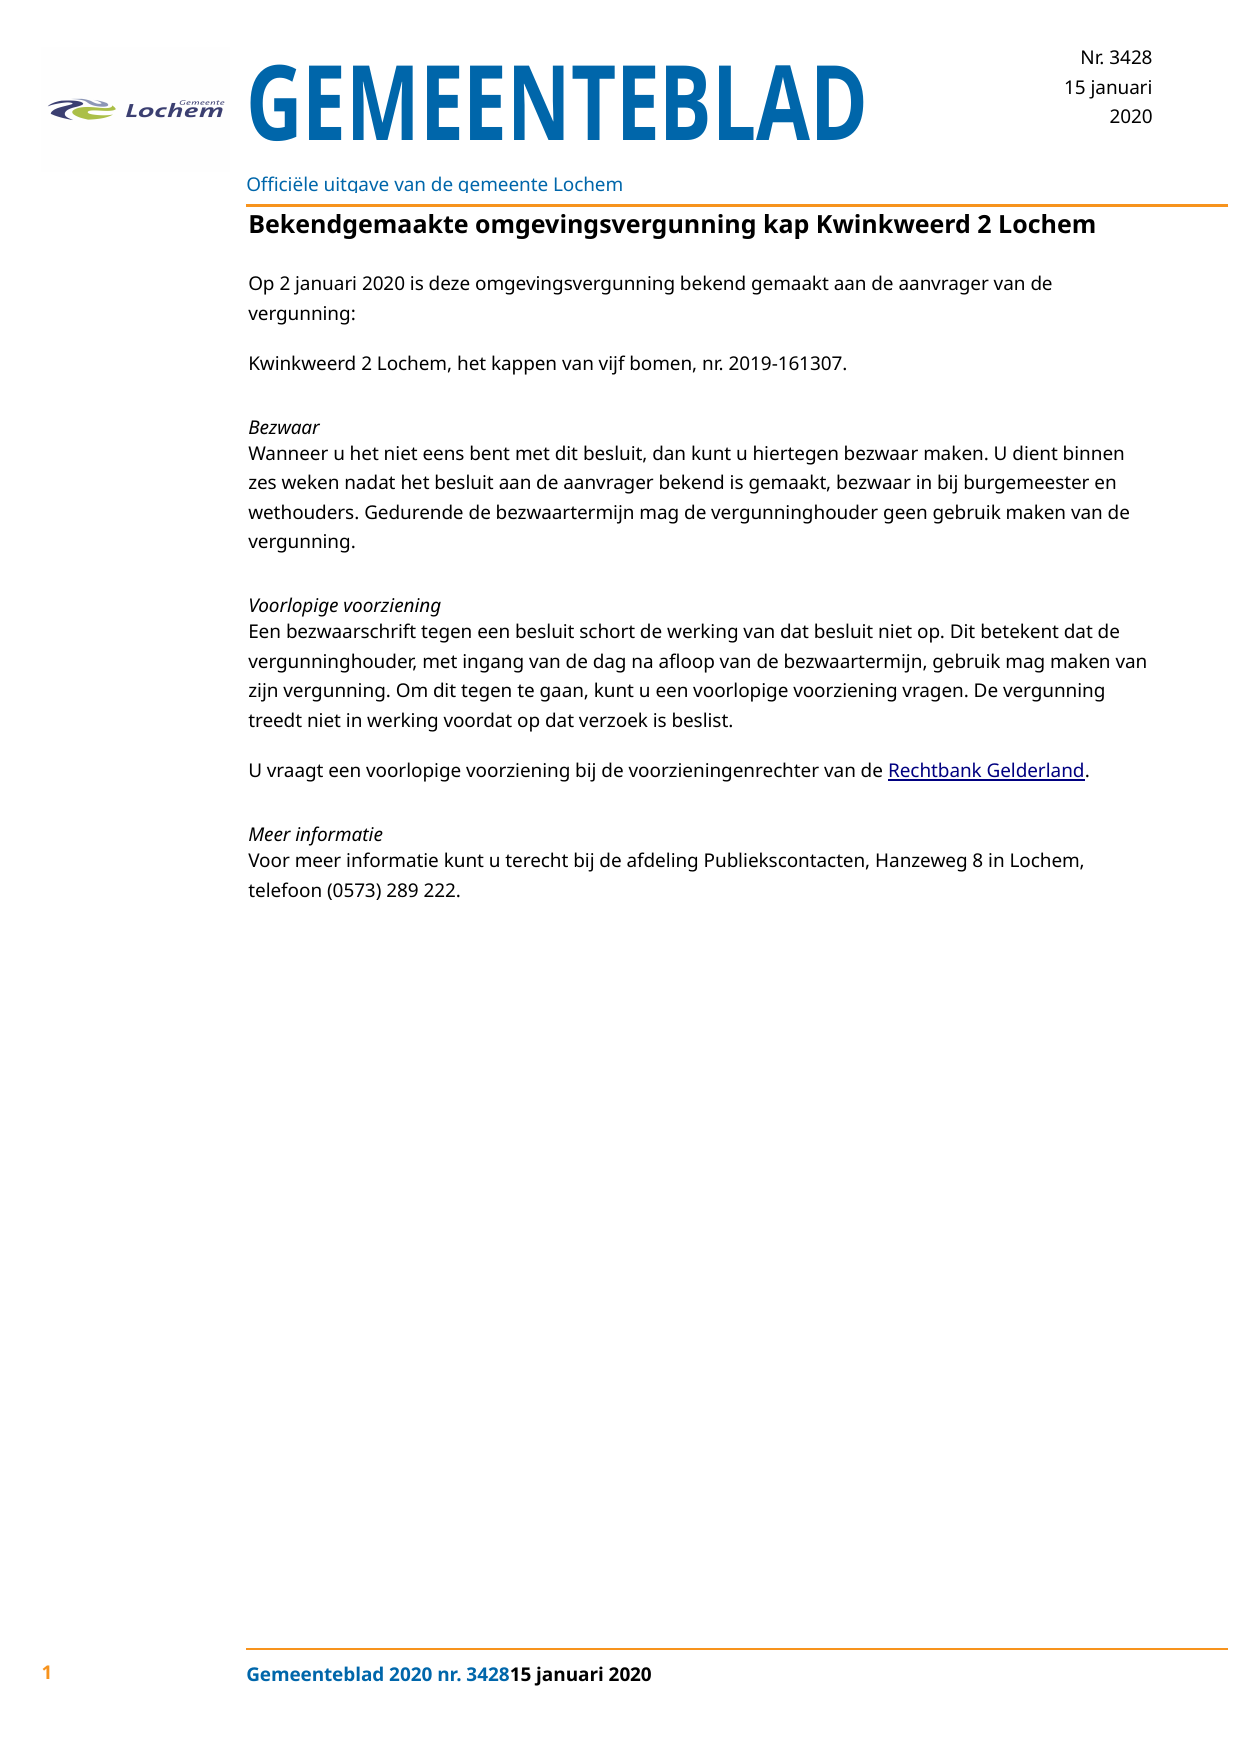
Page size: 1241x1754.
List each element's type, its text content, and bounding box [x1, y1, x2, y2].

text Bekendgemaakte omgevingsvergunning kap Kwinkweerd 2 Lochem [248, 207, 1152, 241]
text U vraagt een voorlopige voorziening bij de voorzieningenrechter van de Rechtbank Gelderland. [248, 758, 1152, 783]
text Voor meer informatie kunt u terecht bij de afdeling Publiekscontacten, Hanzeweg 8 in Lochem, telefoon (0573) 289 222. [248, 847, 1152, 903]
text Kwinkweerd 2 Lochem, het kappen van vijf bomen, nr. 2019-161307. [248, 350, 1152, 376]
picture [41, 47, 231, 172]
text Bezwaar [248, 414, 1152, 440]
text Een bezwaarschrift tegen een besluit schort de werking van dat besluit niet op. Dit betekent dat de vergunninghouder, met ingang van de dag na afloop van de bezwaartermijn, gebruik mag maken van zijn vergunning. Om dit tegen te gaan, kunt u een voorlopige voorziening vragen. De vergunning treedt niet in werking voordat op dat verzoek is beslist. [248, 618, 1152, 733]
text Op 2 januari 2020 is deze omgevingsvergunning bekend gemaakt aan de aanvrager van de vergunning: [248, 270, 1152, 326]
text Wanneer u het niet eens bent met dit besluit, dan kunt u hiertegen bezwaar maken. U dient binnen zes weken nadat het besluit aan de aanvrager bekend is gemaakt, bezwaar in bij burgemeester en wethouders. Gedurende de bezwaartermijn mag de vergunninghouder geen gebruik maken van de vergunning. [248, 440, 1152, 554]
text Meer informatie [248, 822, 1152, 847]
text Voorlopige voorziening [248, 593, 1152, 618]
